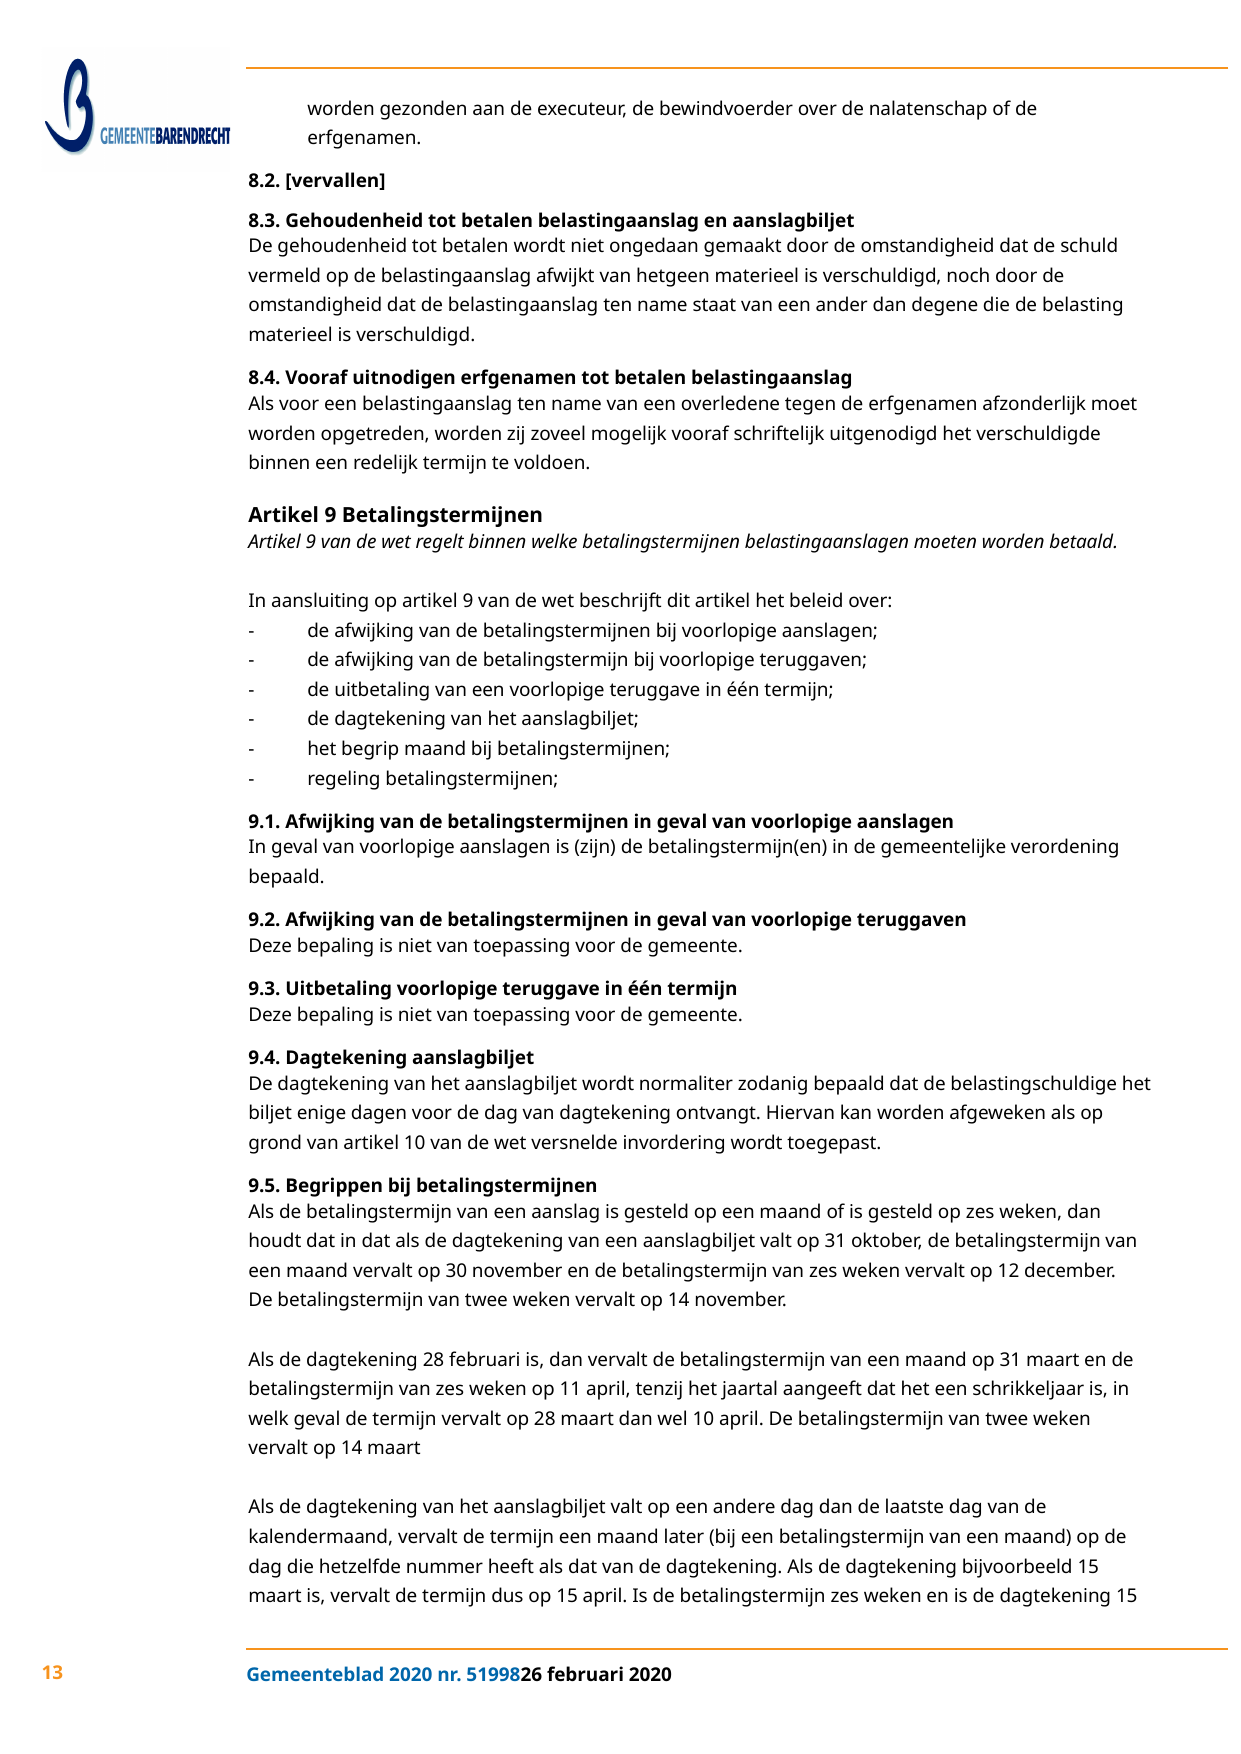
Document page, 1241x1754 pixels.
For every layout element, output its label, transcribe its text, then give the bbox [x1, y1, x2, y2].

text De dagtekening van het aanslagbiljet wordt normaliter zodanig bepaald dat de belastingschuldige het biljet enige dagen voor de dag van dagtekening ontvangt. Hiervan kan worden afgeweken als op grond van artikel 10 van de wet versnelde invordering wordt toegepast. [248, 1070, 1152, 1155]
text 9.3. Uitbetaling voorlopige teruggave in één termijn [248, 975, 1152, 1001]
text 9.1. Afwijking van de betalingstermijnen in geval van voorlopige aanslagen [248, 808, 1152, 834]
text 9.5. Begrippen bij betalingstermijnen [248, 1172, 1152, 1198]
list de dagtekening van het aanslagbiljet; [248, 706, 1152, 731]
text 8.3. Gehoudenheid tot betalen belastingaanslag en aanslagbiljet [248, 207, 1152, 232]
text 9.2. Afwijking van de betalingstermijnen in geval van voorlopige teruggaven [248, 906, 1152, 932]
list de afwijking van de betalingstermijnen bij voorlopige aanslagen; [248, 617, 1152, 643]
text Deze bepaling is niet van toepassing voor de gemeente. [248, 932, 1152, 958]
list regeling betalingstermijnen; [248, 765, 1152, 791]
picture [41, 47, 231, 172]
text Als de betalingstermijn van een aanslag is gesteld op een maand of is gesteld op zes weken, dan houdt dat in dat als de dagtekening van een aanslagbiljet valt op 31 oktober, de betalingstermijn van een maand vervalt op 30 november en de betalingstermijn van zes weken vervalt op 12 december. [248, 1198, 1152, 1283]
text Deze bepaling is niet van toepassing voor de gemeente. [248, 1001, 1152, 1027]
text In aansluiting op artikel 9 van de wet beschrijft dit artikel het beleid over: [248, 587, 1152, 613]
text Als de dagtekening van het aanslagbiljet valt op een andere dag dan de laatste dag van de kalendermaand, vervalt de termijn een maand later (bij een betalingstermijn van een maand) op de dag die hetzelfde nummer heeft als dat van de dagtekening. Als de dagtekening bijvoorbeeld 15 maart is, vervalt de termijn dus op 15 april. Is de betalingstermijn zes weken en is de dagtekening 15 [248, 1494, 1152, 1608]
list het begrip maand bij betalingstermijnen; [248, 735, 1152, 761]
text Artikel 9 Betalingstermijnen [248, 500, 1152, 528]
text Artikel 9 van de wet regelt binnen welke betalingstermijnen belastingaanslagen moeten worden betaald. [248, 528, 1152, 554]
list de afwijking van de betalingstermijn bij voorlopige teruggaven; [248, 646, 1152, 672]
text De gehoudenheid tot betalen wordt niet ongedaan gemaakt door de omstandigheid dat de schuld vermeld op de belastingaanslag afwijkt van hetgeen materieel is verschuldigd, noch door de omstandigheid dat de belastingaanslag ten name staat van een ander dan degene die de belasting materieel is verschuldigd. [248, 232, 1152, 347]
list de uitbetaling van een voorlopige teruggave in één termijn; [248, 676, 1152, 702]
list worden gezonden aan de executeur, de bewindvoerder over de nalatenschap of de erfgenamen. [248, 95, 1152, 150]
text 8.2. [vervallen] [248, 167, 1152, 193]
text 8.4. Vooraf uitnodigen erfgenamen tot betalen belastingaanslag [248, 364, 1152, 390]
text Als voor een belastingaanslag ten name van een overledene tegen de erfgenamen afzonderlijk moet worden opgetreden, worden zij zoveel mogelijk vooraf schriftelijk uitgenodigd het verschuldigde binnen een redelijk termijn te voldoen. [248, 390, 1152, 475]
text In geval van voorlopige aanslagen is (zijn) de betalingstermijn(en) in de gemeentelijke verordening bepaald. [248, 834, 1152, 889]
text Als de dagtekening 28 februari is, dan vervalt de betalingstermijn van een maand op 31 maart en de betalingstermijn van zes weken op 11 april, tenzij het jaartal aangeeft dat het een schrikkeljaar is, in welk geval de termijn vervalt op 28 maart dan wel 10 april. De betalingstermijn van twee weken vervalt op 14 maart [248, 1346, 1152, 1460]
text 9.4. Dagtekening aanslagbiljet [248, 1044, 1152, 1070]
text De betalingstermijn van twee weken vervalt op 14 november. [248, 1287, 1152, 1312]
